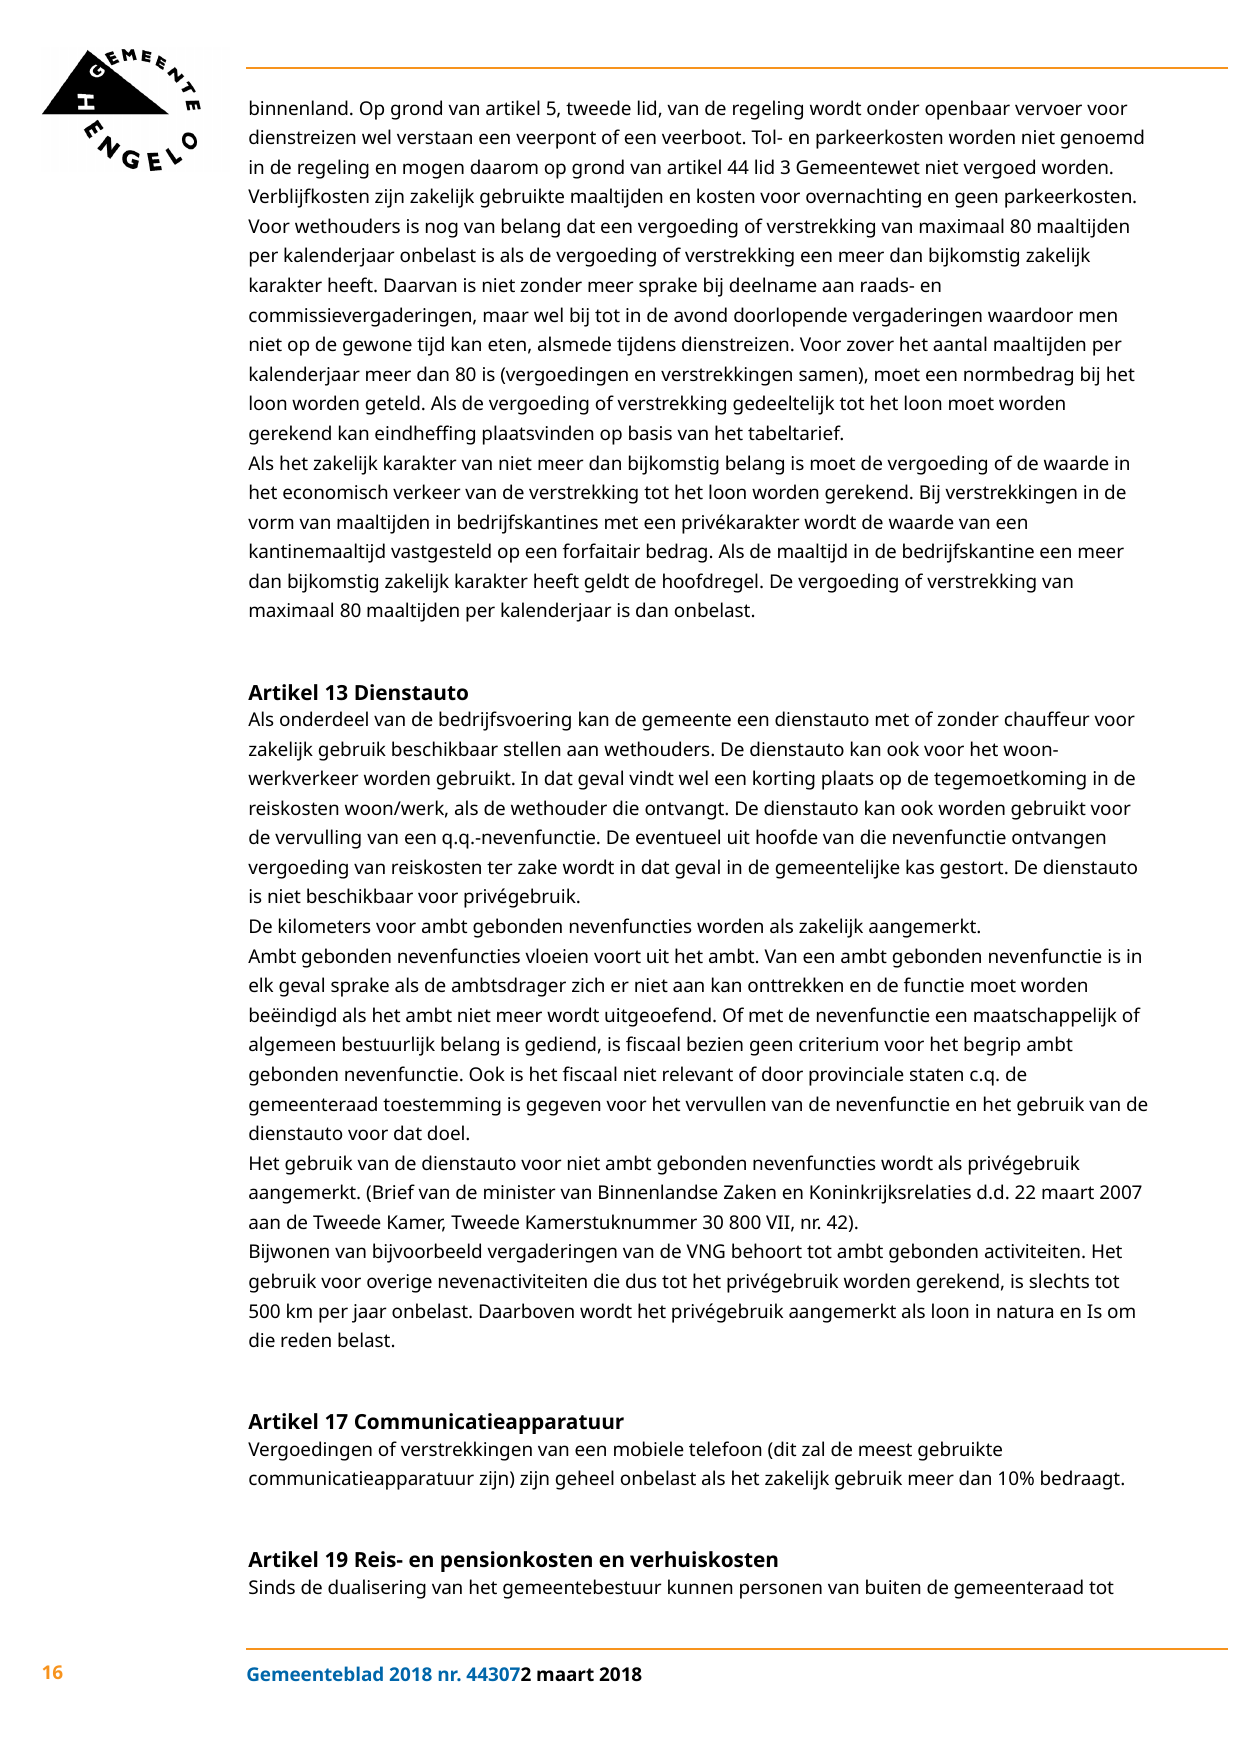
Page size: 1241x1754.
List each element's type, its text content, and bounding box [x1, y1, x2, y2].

text Als het zakelijk karakter van niet meer dan bijkomstig belang is moet de vergoeding of de waarde in het economisch verkeer van de verstrekking tot het loon worden gerekend. Bij verstrekkingen in de vorm van maaltijden in bedrijfskantines met een privékarakter wordt de waarde van een kantinemaaltijd vastgesteld op een forfaitair bedrag. Als de maaltijd in de bedrijfskantine een meer dan bijkomstig zakelijk karakter heeft geldt de hoofdregel. De vergoeding of verstrekking van maximaal 80 maaltijden per kalenderjaar is dan onbelast. [248, 450, 1152, 623]
text Bijwonen van bijvoorbeeld vergaderingen van de VNG behoort tot ambt gebonden activiteiten. Het gebruik voor overige nevenactiviteiten die dus tot het privégebruik worden gerekend, is slechts tot 500 km per jaar onbelast. Daarboven wordt het privégebruik aangemerkt als loon in natura en Is om die reden belast. [248, 1239, 1152, 1353]
text Ambt gebonden nevenfuncties vloeien voort uit het ambt. Van een ambt gebonden nevenfunctie is in elk geval sprake als de ambtsdrager zich er niet aan kan onttrekken en de functie moet worden beëindigd als het ambt niet meer wordt uitgeoefend. Of met de nevenfunctie een maatschappelijk of algemeen bestuurlijk belang is gediend, is fiscaal bezien geen criterium voor het begrip ambt gebonden nevenfunctie. Ook is het fiscaal niet relevant of door provinciale staten c.q. de gemeenteraad toestemming is gegeven voor het vervullen van de nevenfunctie en het gebruik van de dienstauto voor dat doel. [248, 943, 1152, 1146]
text Sinds de dualisering van het gemeentebestuur kunnen personen van buiten de gemeenteraad tot [248, 1574, 1152, 1599]
text Als onderdeel van de bedrijfsvoering kan de gemeente een dienstauto met of zonder chauffeur voor zakelijk gebruik beschikbaar stellen aan wethouders. De dienstauto kan ook voor het woon-werkverkeer worden gebruikt. In dat geval vindt wel een korting plaats op de tegemoetkoming in de reiskosten woon/werk, als de wethouder die ontvangt. De dienstauto kan ook worden gebruikt voor de vervulling van een q.q.-nevenfunctie. De eventueel uit hoofde van die nevenfunctie ontvangen vergoeding van reiskosten ter zake wordt in dat geval in de gemeentelijke kas gestort. De dienstauto is niet beschikbaar voor privégebruik. [248, 706, 1152, 909]
text Verblijfkosten zijn zakelijk gebruikte maaltijden en kosten voor overnachting en geen parkeerkosten. Voor wethouders is nog van belang dat een vergoeding of verstrekking van maximaal 80 maaltijden per kalenderjaar onbelast is als de vergoeding of verstrekking een meer dan bijkomstig zakelijk karakter heeft. Daarvan is niet zonder meer sprake bij deelname aan raads- en commissievergaderingen, maar wel bij tot in de avond doorlopende vergaderingen waardoor men niet op de gewone tijd kan eten, alsmede tijdens dienstreizen. Voor zover het aantal maaltijden per kalenderjaar meer dan 80 is (vergoedingen en verstrekkingen samen), moet een normbedrag bij het loon worden geteld. Als de vergoeding of verstrekking gedeeltelijk tot het loon moet worden gerekend kan eindheffing plaatsvinden op basis van het tabeltarief. [248, 183, 1152, 446]
text Vergoedingen of verstrekkingen van een mobiele telefoon (dit zal de meest gebruikte communicatieapparatuur zijn) zijn geheel onbelast als het zakelijk gebruik meer dan 10% bedraagt. [248, 1436, 1152, 1491]
text binnenland. Op grond van artikel 5, tweede lid, van de regeling wordt onder openbaar vervoer voor dienstreizen wel verstaan een veerpont of een veerboot. Tol- en parkeerkosten worden niet genoemd in de regeling en mogen daarom op grond van artikel 44 lid 3 Gemeentewet niet vergoed worden. [248, 95, 1152, 180]
text Artikel 19 Reis- en pensionkosten en verhuiskosten [248, 1545, 1152, 1574]
text Artikel 17 Communicatieapparatuur [248, 1407, 1152, 1436]
text De kilometers voor ambt gebonden nevenfuncties worden als zakelijk aangemerkt. [248, 913, 1152, 939]
picture [41, 47, 231, 172]
text Het gebruik van de dienstauto voor niet ambt gebonden nevenfuncties wordt als privégebruik aangemerkt. (Brief van de minister van Binnenlandse Zaken en Koninkrijksrelaties d.d. 22 maart 2007 aan de Tweede Kamer, Tweede Kamerstuknummer 30 800 VII, nr. 42). [248, 1150, 1152, 1235]
text Artikel 13 Dienstauto [248, 678, 1152, 706]
